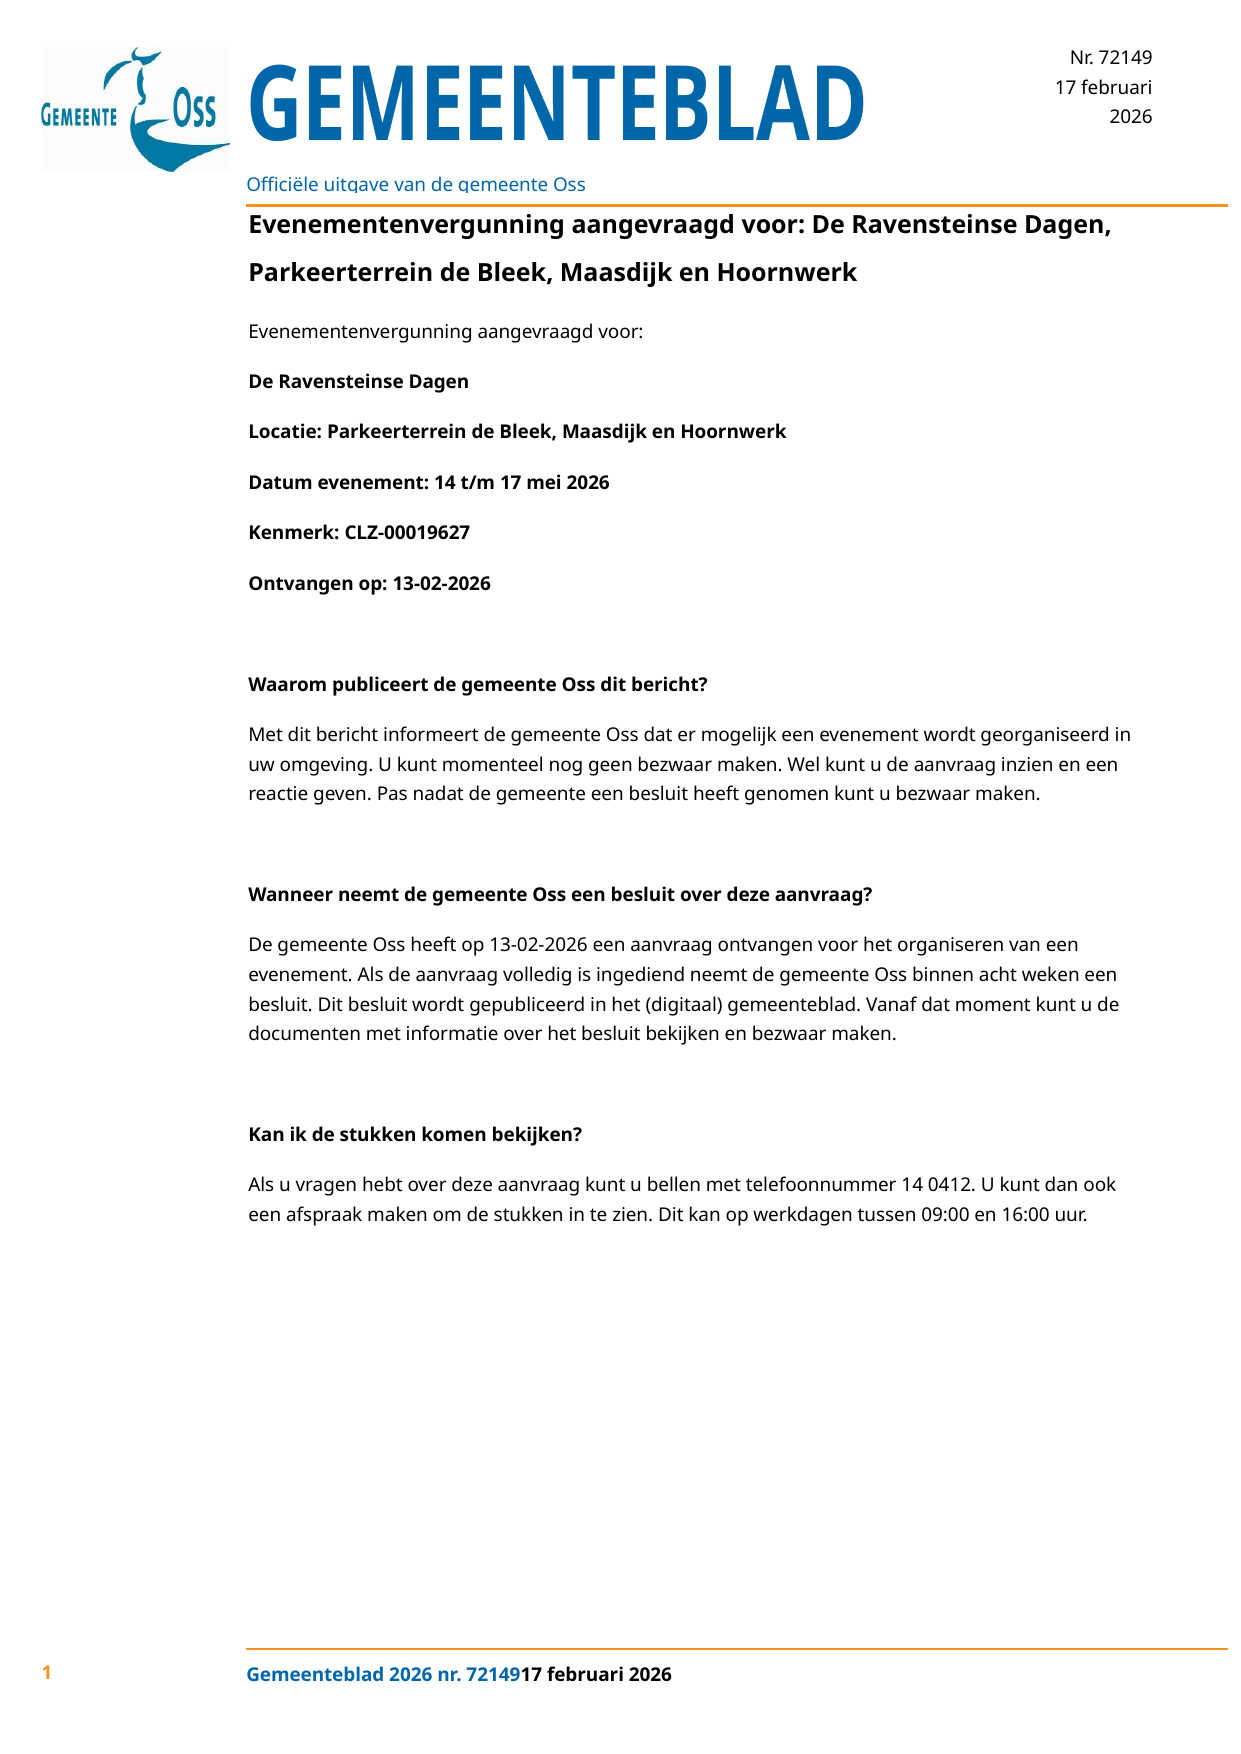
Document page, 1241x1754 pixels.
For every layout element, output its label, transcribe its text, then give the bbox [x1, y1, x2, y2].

text Waarom publiceert de gemeente Oss dit bericht? [248, 671, 1152, 697]
picture [41, 47, 231, 172]
text Kenmerk: CLZ-00019627 [248, 519, 1152, 545]
text Evenementenvergunning aangevraagd voor: [248, 318, 1152, 344]
text Als u vragen hebt over deze aanvraag kunt u bellen met telefoonnummer 14 0412. U kunt dan ook een afspraak maken om de stukken in te zien. Dit kan op werkdagen tussen 09:00 en 16:00 uur. [248, 1172, 1152, 1227]
text Ontvangen op: 13-02-2026 [248, 570, 1152, 596]
text De gemeente Oss heeft op 13-02-2026 een aanvraag ontvangen voor het organiseren van een evenement. Als de aanvraag volledig is ingediend neemt de gemeente Oss binnen acht weken een besluit. Dit besluit wordt gepubliceerd in het (digitaal) gemeenteblad. Vanaf dat moment kunt u de documenten met informatie over het besluit bekijken en bezwaar maken. [248, 932, 1152, 1046]
text Evenementenvergunning aangevraagd voor: De Ravensteinse Dagen, Parkeerterrein de Bleek, Maasdijk en Hoornwerk [248, 207, 1152, 288]
text Wanneer neemt de gemeente Oss een besluit over deze aanvraag? [248, 881, 1152, 907]
text Datum evenement: 14 t/m 17 mei 2026 [248, 469, 1152, 495]
text Met dit bericht informeert de gemeente Oss dat er mogelijk een evenement wordt georganiseerd in uw omgeving. U kunt momenteel nog geen bezwaar maken. Wel kunt u de aanvraag inzien en een reactie geven. Pas nadat de gemeente een besluit heeft genomen kunt u bezwaar maken. [248, 721, 1152, 806]
text Locatie: Parkeerterrein de Bleek, Maasdijk en Hoornwerk [248, 419, 1152, 444]
text Kan ik de stukken komen bekijken? [248, 1121, 1152, 1147]
text De Ravensteinse Dagen [248, 368, 1152, 394]
